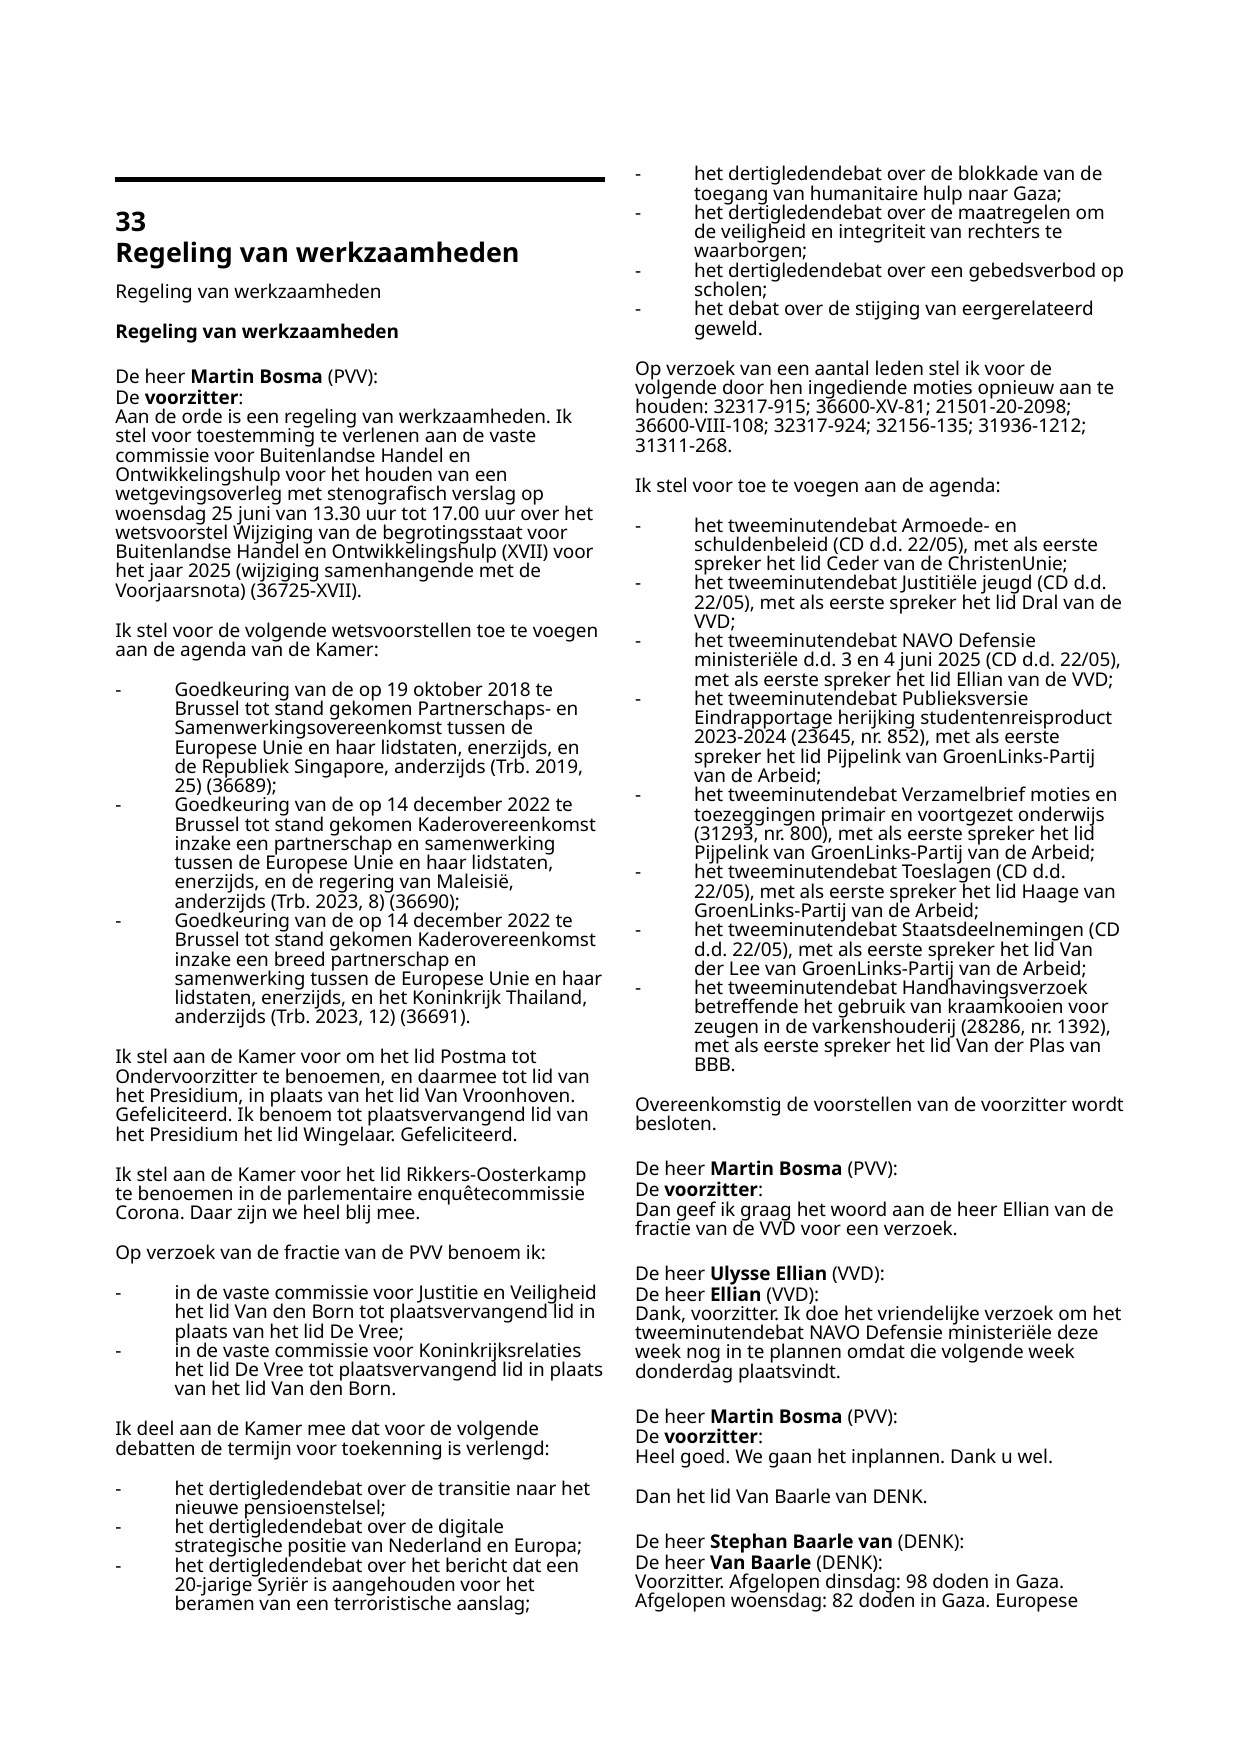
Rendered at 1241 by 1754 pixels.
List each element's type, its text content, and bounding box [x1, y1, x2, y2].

list het dertigledendebat over het bericht dat een 20-jarige Syriër is aangehouden voor het beramen van een terroristische aanslag; [115, 1557, 605, 1614]
text Dan geef ik graag het woord aan de heer Ellian van de fractie van de VVD voor een verzoek. [635, 1201, 1125, 1239]
text Ik stel voor toe te voegen aan de agenda: [635, 477, 1125, 496]
list het dertigledendebat over de transitie naar het nieuwe pensioenstelsel; [115, 1480, 605, 1518]
list het tweeminutendebat Justitiële jeugd (CD d.d. 22/05), met als eerste spreker het lid Dral van de VVD; [635, 574, 1125, 632]
list het dertigledendebat over de digitale strategische positie van Nederland en Europa; [115, 1518, 605, 1557]
text De heer Martin Bosma (PVV): [115, 363, 605, 389]
list het tweeminutendebat Verzamelbrief moties en toezeggingen primair en voortgezet onderwijs (31293, nr. 800), met als eerste spreker het lid Pijpelink van GroenLinks-Partij van de Arbeid; [635, 786, 1125, 863]
text Heel goed. We gaan het inplannen. Dank u wel. [635, 1448, 1125, 1467]
list het tweeminutendebat Toeslagen (CD d.d. 22/05), met als eerste spreker het lid Haage van GroenLinks-Partij van de Arbeid; [635, 863, 1125, 921]
text De heer Ulysse Ellian (VVD): [635, 1260, 1125, 1286]
text Ik stel aan de Kamer voor het lid Rikkers-Oosterkamp te benoemen in de parlementaire enquêtecommissie Corona. Daar zijn we heel blij mee. [115, 1166, 605, 1223]
list het tweeminutendebat Armoede- en schuldenbeleid (CD d.d. 22/05), met als eerste spreker het lid Ceder van de ChristenUnie; [635, 517, 1125, 574]
list in de vaste commissie voor Koninkrijksrelaties het lid De Vree tot plaatsvervangend lid in plaats van het lid Van den Born. [115, 1342, 605, 1400]
list het tweeminutendebat Handhavingsverzoek betreffende het gebruik van kraamkooien voor zeugen in de varkenshouderij (28286, nr. 1392), met als eerste spreker het lid Van der Plas van BBB. [635, 979, 1125, 1075]
text 33 [115, 203, 605, 239]
text De heer Van Baarle (DENK): [635, 1554, 1125, 1573]
text Ik stel aan de Kamer voor om het lid Postma tot Ondervoorzitter te benoemen, en daarmee tot lid van het Presidium, in plaats van het lid Van Vroonhoven. Gefeliciteerd. Ik benoem tot plaatsvervangend lid van het Presidium het lid Wingelaar. Gefeliciteerd. [115, 1048, 605, 1145]
list het dertigledendebat over een gebedsverbod op scholen; [635, 262, 1125, 300]
text De heer Martin Bosma (PVV): [635, 1403, 1125, 1428]
text De heer Stephan Baarle van (DENK): [635, 1528, 1125, 1554]
list Goedkeuring van de op 14 december 2022 te Brussel tot stand gekomen Kaderovereenkomst inzake een partnerschap en samenwerking tussen de Europese Unie en haar lidstaten, enerzijds, en de regering van Maleisië, anderzijds (Trb. 2023, 8) (36690); [115, 796, 605, 912]
text De voorzitter: [635, 1181, 1125, 1201]
list het dertigledendebat over de blokkade van de toegang van humanitaire hulp naar Gaza; [635, 165, 1125, 204]
text Op verzoek van een aantal leden stel ik voor de volgende door hen ingediende moties opnieuw aan te houden: 32317-915; 36600-XV-81; 21501-20-2098; 36600-VIII-108; 32317-924; 32156-135; 31936-1212; 31311-268. [635, 359, 1125, 456]
list het tweeminutendebat Staatsdeelnemingen (CD d.d. 22/05), met als eerste spreker het lid Van der Lee van GroenLinks-Partij van de Arbeid; [635, 921, 1125, 979]
list Goedkeuring van de op 19 oktober 2018 te Brussel tot stand gekomen Partnerschaps- en Samenwerkingsovereenkomst tussen de Europese Unie en haar lidstaten, enerzijds, en de Republiek Singapore, anderzijds (Trb. 2019, 25) (36689); [115, 681, 605, 796]
list het dertigledendebat over de maatregelen om de veiligheid en integriteit van rechters te waarborgen; [635, 204, 1125, 262]
list het tweeminutendebat Publieksversie Eindrapportage herijking studentenreisproduct 2023-2024 (23645, nr. 852), met als eerste spreker het lid Pijpelink van GroenLinks-Partij van de Arbeid; [635, 690, 1125, 786]
list Goedkeuring van de op 14 december 2022 te Brussel tot stand gekomen Kaderovereenkomst inzake een breed partnerschap en samenwerking tussen de Europese Unie en haar lidstaten, enerzijds, en het Koninkrijk Thailand, anderzijds (Trb. 2023, 12) (36691). [115, 912, 605, 1028]
text De voorzitter: [635, 1428, 1125, 1448]
list het debat over de stijging van eergerelateerd geweld. [635, 300, 1125, 339]
text Op verzoek van de fractie van de PVV benoem ik: [115, 1244, 605, 1263]
text Aan de orde is een regeling van werkzaamheden. Ik stel voor toestemming te verlenen aan de vaste commissie voor Buitenlandse Handel en Ontwikkelingshulp voor het houden van een wetgevingsoverleg met stenografisch verslag op woensdag 25 juni van 13.30 uur tot 17.00 uur over het wetsvoorstel Wijziging van de begrotingsstaat voor Buitenlandse Handel en Ontwikkelingshulp (XVII) voor het jaar 2025 (wijziging samenhangende met de Voorjaarsnota) (36725-XVII). [115, 408, 605, 601]
text Dan het lid Van Baarle van DENK. [635, 1488, 1125, 1507]
text De voorzitter: [115, 389, 605, 408]
text De heer Martin Bosma (PVV): [635, 1156, 1125, 1181]
text Ik stel voor de volgende wetsvoorstellen toe te voegen aan de agenda van de Kamer: [115, 622, 605, 660]
list in de vaste commissie voor Justitie en Veiligheid het lid Van den Born tot plaatsvervangend lid in plaats van het lid De Vree; [115, 1284, 605, 1342]
text Ik deel aan de Kamer mee dat voor de volgende debatten de termijn voor toekenning is verlengd: [115, 1420, 605, 1459]
text Regeling van werkzaamheden [115, 239, 605, 283]
text Regeling van werkzaamheden [115, 323, 605, 342]
text Regeling van werkzaamheden [115, 283, 605, 302]
text Overeenkomstig de voorstellen van de voorzitter wordt besloten. [635, 1096, 1125, 1135]
text Voorzitter. Afgelopen dinsdag: 98 doden in Gaza. Afgelopen woensdag: 82 doden in Gaza. Europese [635, 1573, 1125, 1611]
text Dank, voorzitter. Ik doe het vriendelijke verzoek om het tweeminutendebat NAVO Defensie ministeriële deze week nog in te plannen omdat die volgende week donderdag plaatsvindt. [635, 1305, 1125, 1382]
list het tweeminutendebat NAVO Defensie ministeriële d.d. 3 en 4 juni 2025 (CD d.d. 22/05), met als eerste spreker het lid Ellian van de VVD; [635, 632, 1125, 690]
text De heer Ellian (VVD): [635, 1286, 1125, 1305]
